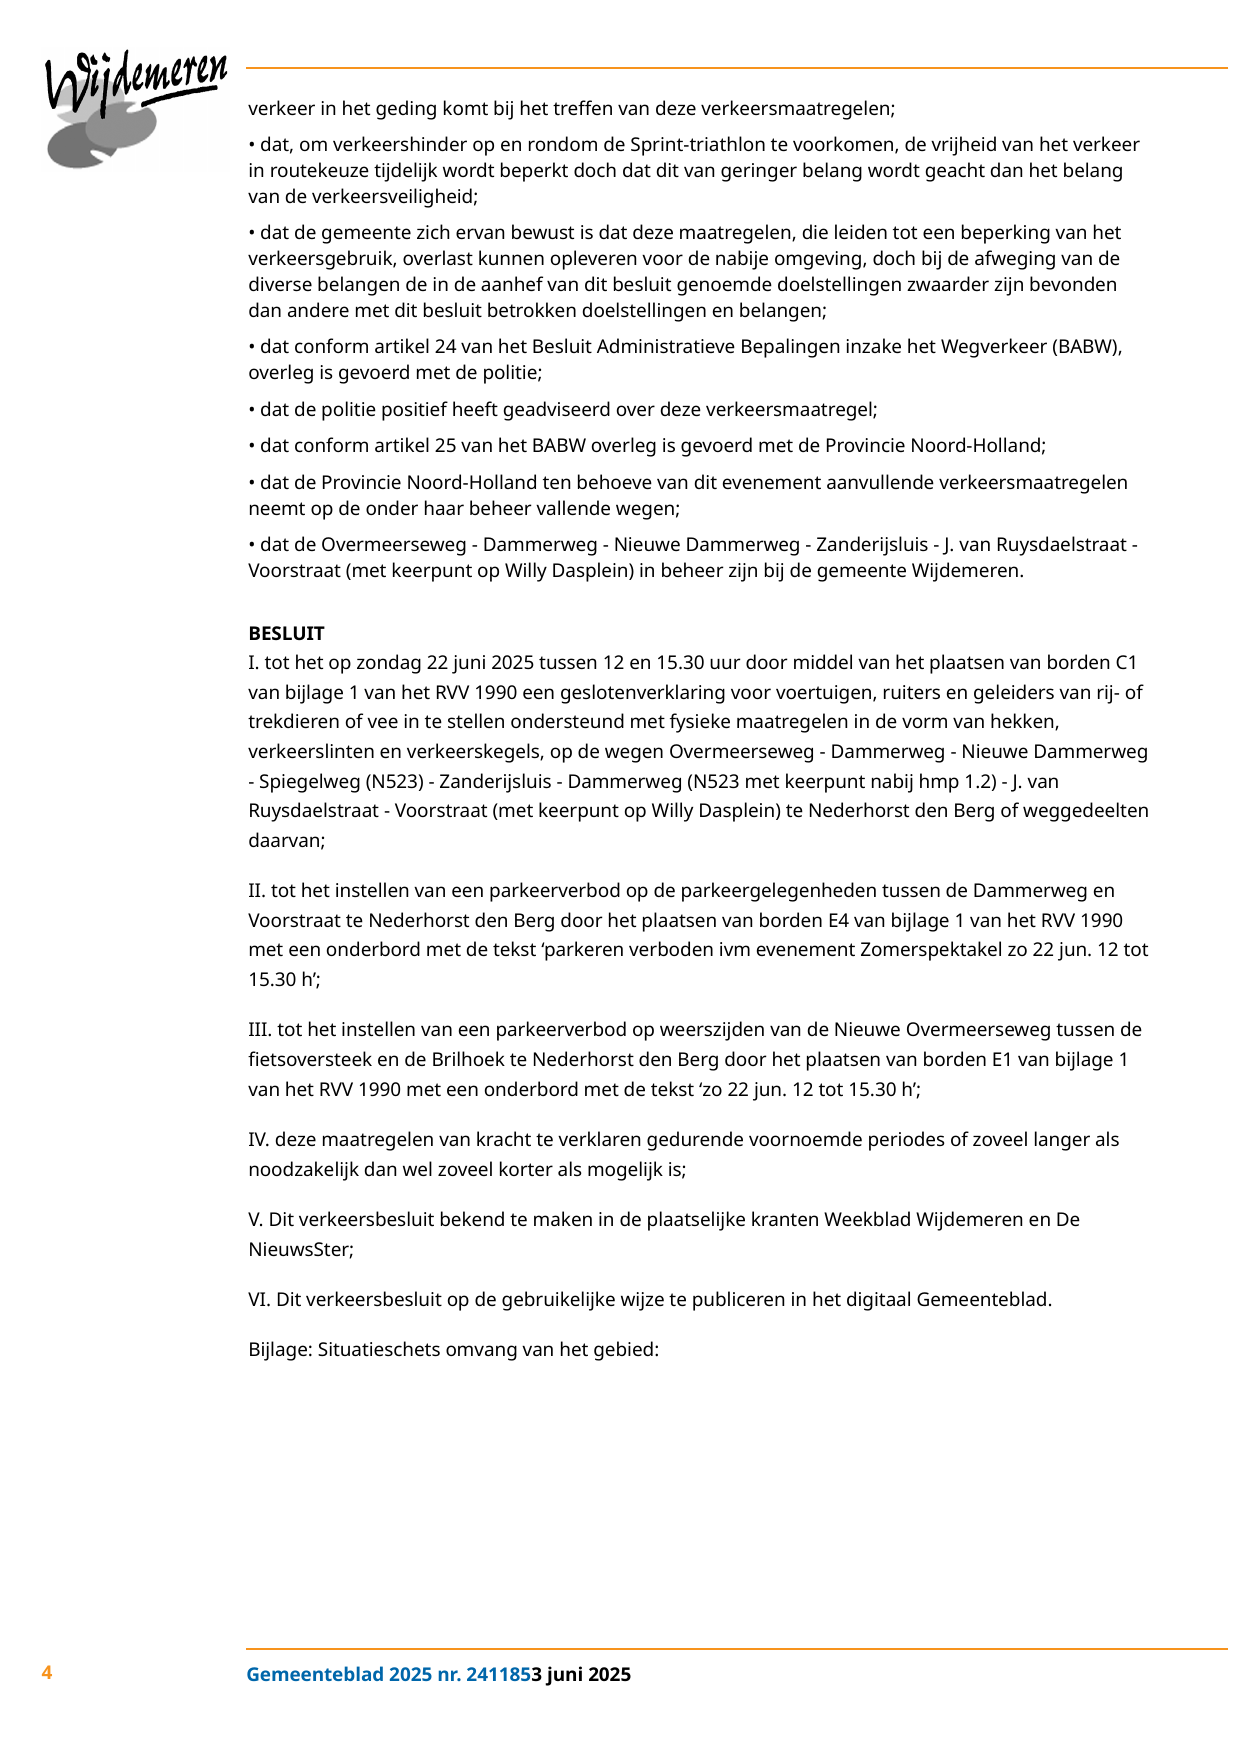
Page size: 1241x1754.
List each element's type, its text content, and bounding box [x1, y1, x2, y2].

text • dat conform artikel 24 van het Besluit Administratieve Bepalingen inzake het Wegverkeer (BABW), overleg is gevoerd met de politie; [248, 333, 1152, 385]
text BESLUIT [248, 620, 1152, 646]
text III. tot het instellen van een parkeerverbod op weerszijden van de Nieuwe Overmeerseweg tussen de fietsoversteek en de Brilhoek te Nederhorst den Berg door het plaatsen van borden E1 van bijlage 1 van het RVV 1990 met een onderbord met de tekst ‘zo 22 jun. 12 tot 15.30 h’; [248, 1017, 1152, 1102]
text • dat, om verkeershinder op en rondom de Sprint-triathlon te voorkomen, de vrijheid van het verkeer in routekeuze tijdelijk wordt beperkt doch dat dit van geringer belang wordt geacht dan het belang van de verkeersveiligheid; [248, 131, 1152, 209]
text II. tot het instellen van een parkeerverbod op de parkeergelegenheden tussen de Dammerweg en Voorstraat te Nederhorst den Berg door het plaatsen van borden E4 van bijlage 1 van het RVV 1990 met een onderbord met de tekst ‘parkeren verboden ivm evenement Zomerspektakel zo 22 jun. 12 tot 15.30 h’; [248, 877, 1152, 992]
text I. tot het op zondag 22 juni 2025 tussen 12 en 15.30 uur door middel van het plaatsen van borden C1 van bijlage 1 van het RVV 1990 een geslotenverklaring voor voertuigen, ruiters en geleiders van rij- of trekdieren of vee in te stellen ondersteund met fysieke maatregelen in de vorm van hekken, verkeerslinten en verkeerskegels, op de wegen Overmeerseweg - Dammerweg - Nieuwe Dammerweg - Spiegelweg (N523) - Zanderijsluis - Dammerweg (N523 met keerpunt nabij hmp 1.2) - J. van Ruysdaelstraat - Voorstraat (met keerpunt op Willy Dasplein) te Nederhorst den Berg of weggedeelten daarvan; [248, 649, 1152, 853]
text IV. deze maatregelen van kracht te verklaren gedurende voornoemde periodes of zoveel langer als noodzakelijk dan wel zoveel korter als mogelijk is; [248, 1126, 1152, 1182]
text • dat de Overmeerseweg - Dammerweg - Nieuwe Dammerweg - Zanderijsluis - J. van Ruysdaelstraat - Voorstraat (met keerpunt op Willy Dasplein) in beheer zijn bij de gemeente Wijdemeren. [248, 532, 1152, 583]
text • dat de politie positief heeft geadviseerd over deze verkeersmaatregel; [248, 396, 1152, 422]
text VI. Dit verkeersbesluit op de gebruikelijke wijze te publiceren in het digitaal Gemeenteblad. [248, 1286, 1152, 1312]
picture [41, 47, 231, 172]
text • dat conform artikel 25 van het BABW overleg is gevoerd met de Provincie Noord-Holland; [248, 432, 1152, 458]
text • dat de Provincie Noord-Holland ten behoeve van dit evenement aanvullende verkeersmaatregelen neemt op de onder haar beheer vallende wegen; [248, 469, 1152, 521]
text V. Dit verkeersbesluit bekend te maken in de plaatselijke kranten Weekblad Wijdemeren en De NieuwsSter; [248, 1206, 1152, 1262]
text • dat de gemeente zich ervan bewust is dat deze maatregelen, die leiden tot een beperking van het verkeersgebruik, overlast kunnen opleveren voor de nabije omgeving, doch bij de afweging van de diverse belangen de in de aanhef van dit besluit genoemde doelstellingen zwaarder zijn bevonden dan andere met dit besluit betrokken doelstellingen en belangen; [248, 219, 1152, 322]
text verkeer in het geding komt bij het treffen van deze verkeersmaatregelen; [248, 95, 1152, 121]
text Bijlage: Situatieschets omvang van het gebied: [248, 1337, 1152, 1362]
